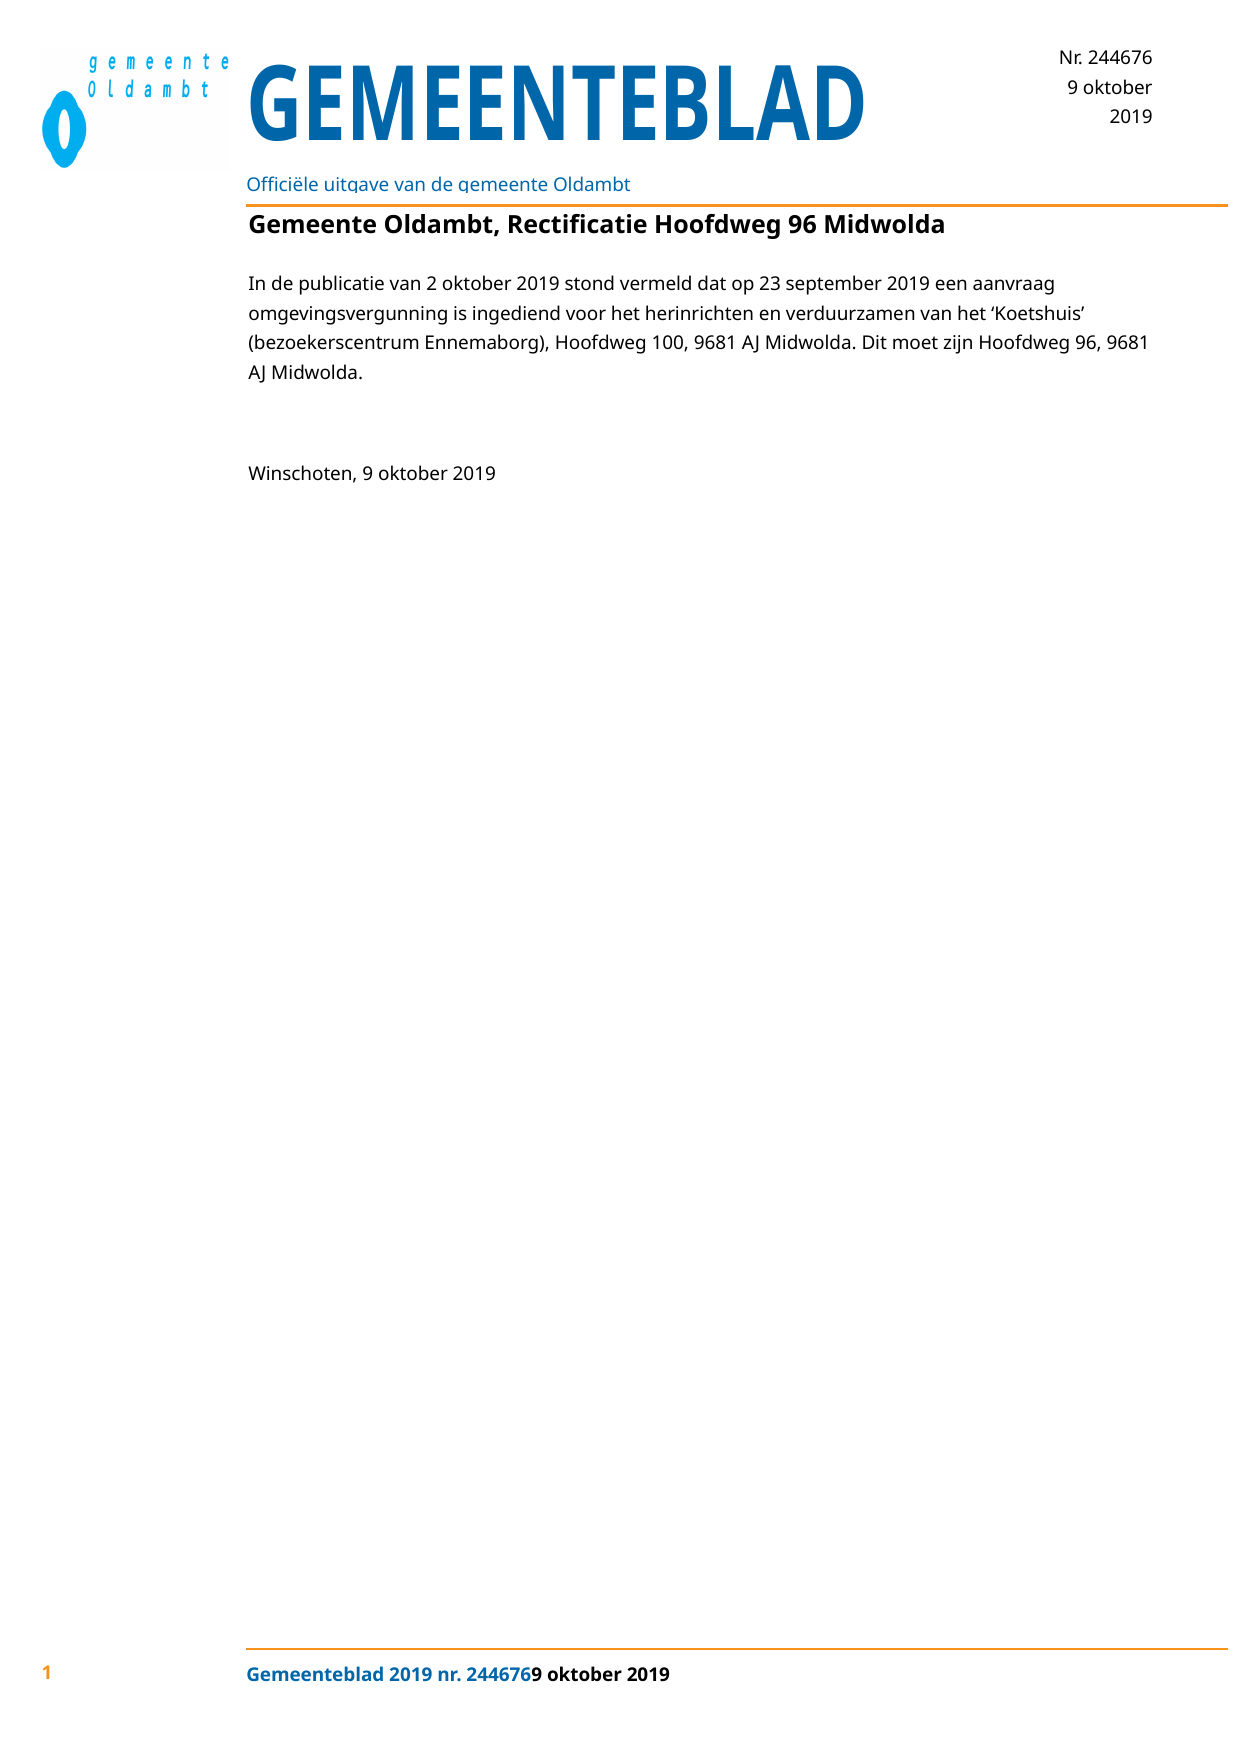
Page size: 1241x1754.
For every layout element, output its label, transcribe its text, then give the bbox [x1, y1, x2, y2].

text Gemeente Oldambt, Rectificatie Hoofdweg 96 Midwolda [248, 207, 1152, 241]
picture [41, 47, 231, 172]
text Winschoten, 9 oktober 2019 [248, 460, 1152, 486]
text In de publicatie van 2 oktober 2019 stond vermeld dat op 23 september 2019 een aanvraag omgevingsvergunning is ingediend voor het herinrichten en verduurzamen van het ‘Koetshuis’ (bezoekerscentrum Ennemaborg), Hoofdweg 100, 9681 AJ Midwolda. Dit moet zijn Hoofdweg 96, 9681 AJ Midwolda. [248, 270, 1152, 385]
